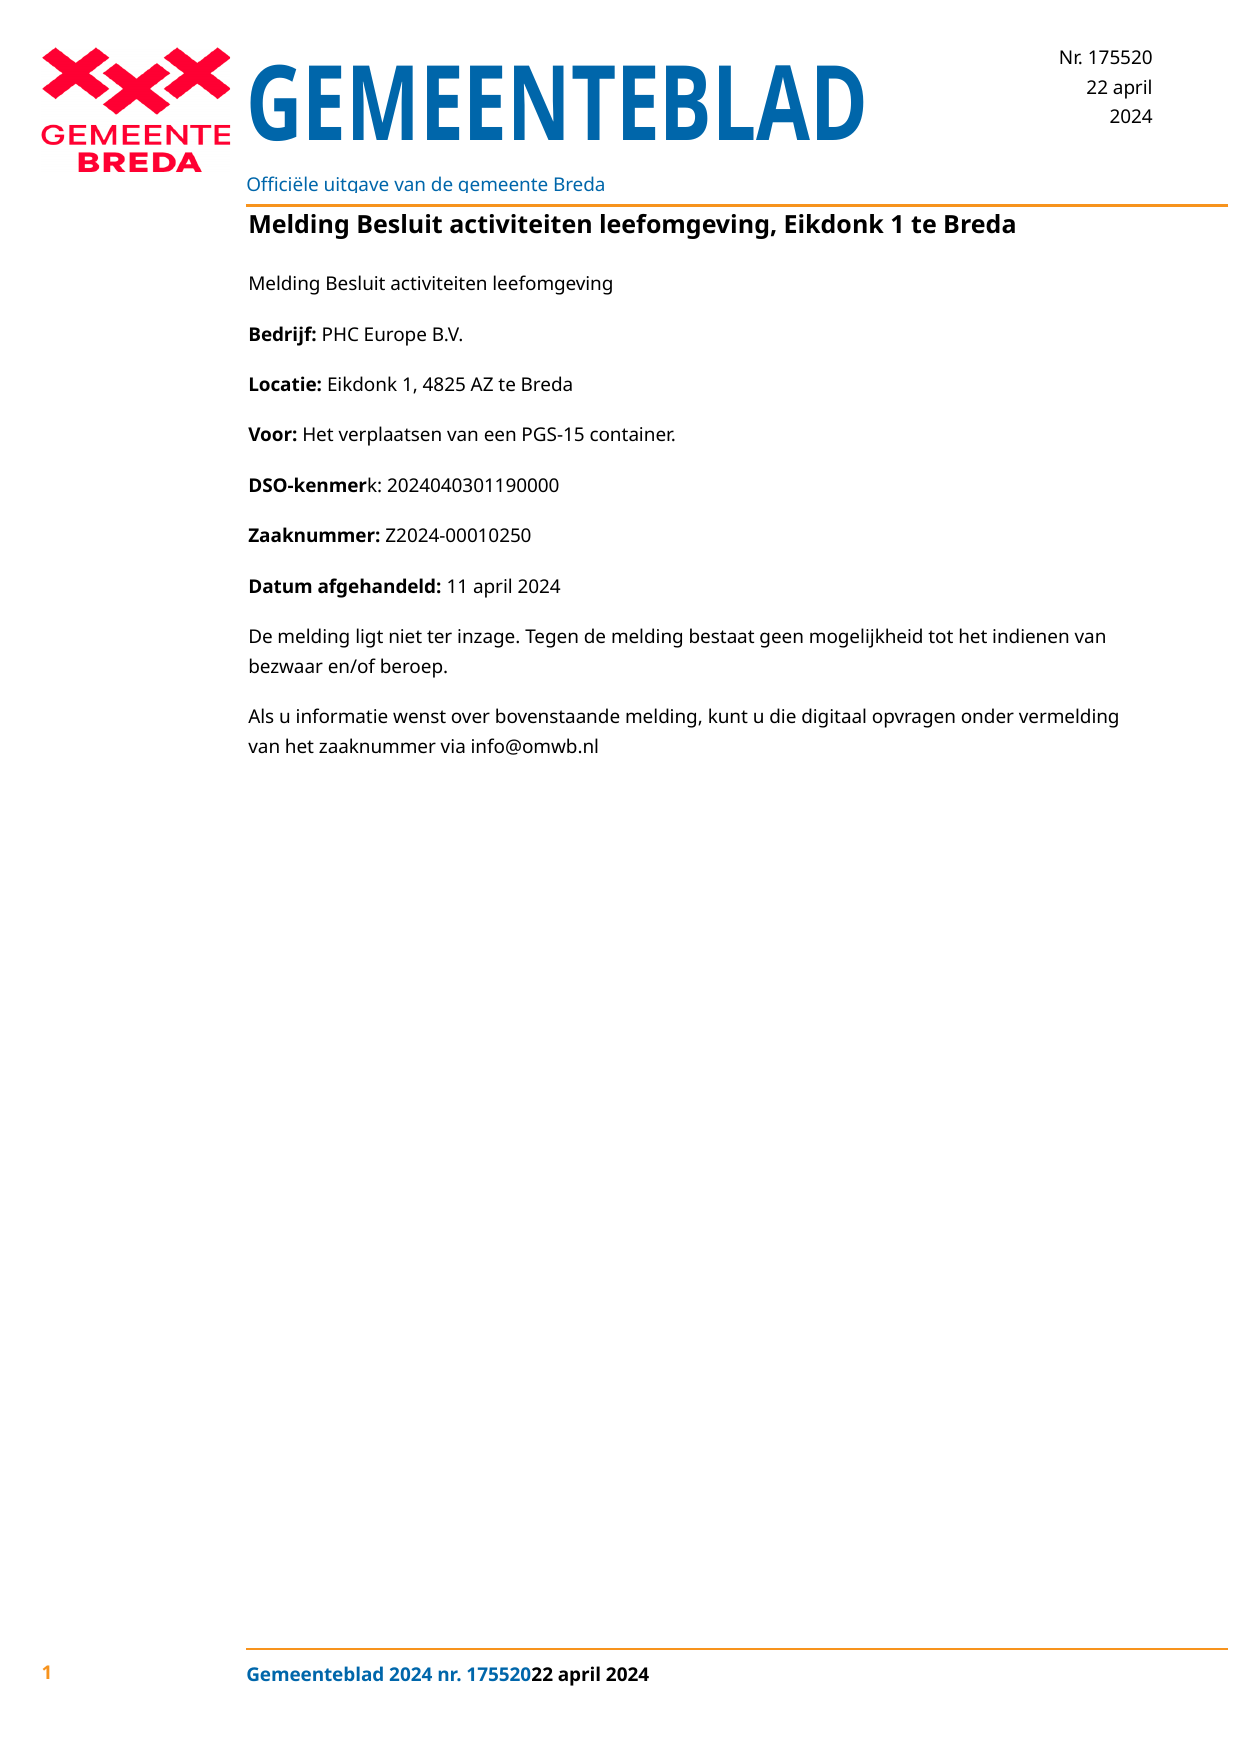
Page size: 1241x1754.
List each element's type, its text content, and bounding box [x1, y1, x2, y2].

text Melding Besluit activiteiten leefomgeving [248, 270, 1152, 296]
text Zaaknummer: Z2024-00010250 [248, 522, 1152, 548]
text DSO-kenmerk: 2024040301190000 [248, 472, 1152, 498]
text De melding ligt niet ter inzage. Tegen de melding bestaat geen mogelijkheid tot het indienen van bezwaar en/of beroep. [248, 623, 1152, 678]
text Melding Besluit activiteiten leefomgeving, Eikdonk 1 te Breda [248, 207, 1152, 241]
text Datum afgehandeld: 11 april 2024 [248, 573, 1152, 598]
picture [41, 47, 231, 172]
text Bedrijf: PHC Europe B.V. [248, 321, 1152, 346]
text Als u informatie wenst over bovenstaande melding, kunt u die digitaal opvragen onder vermelding van het zaaknummer via info@omwb.nl [248, 703, 1152, 758]
text Voor: Het verplaatsen van een PGS-15 container. [248, 422, 1152, 447]
text Locatie: Eikdonk 1, 4825 AZ te Breda [248, 371, 1152, 397]
